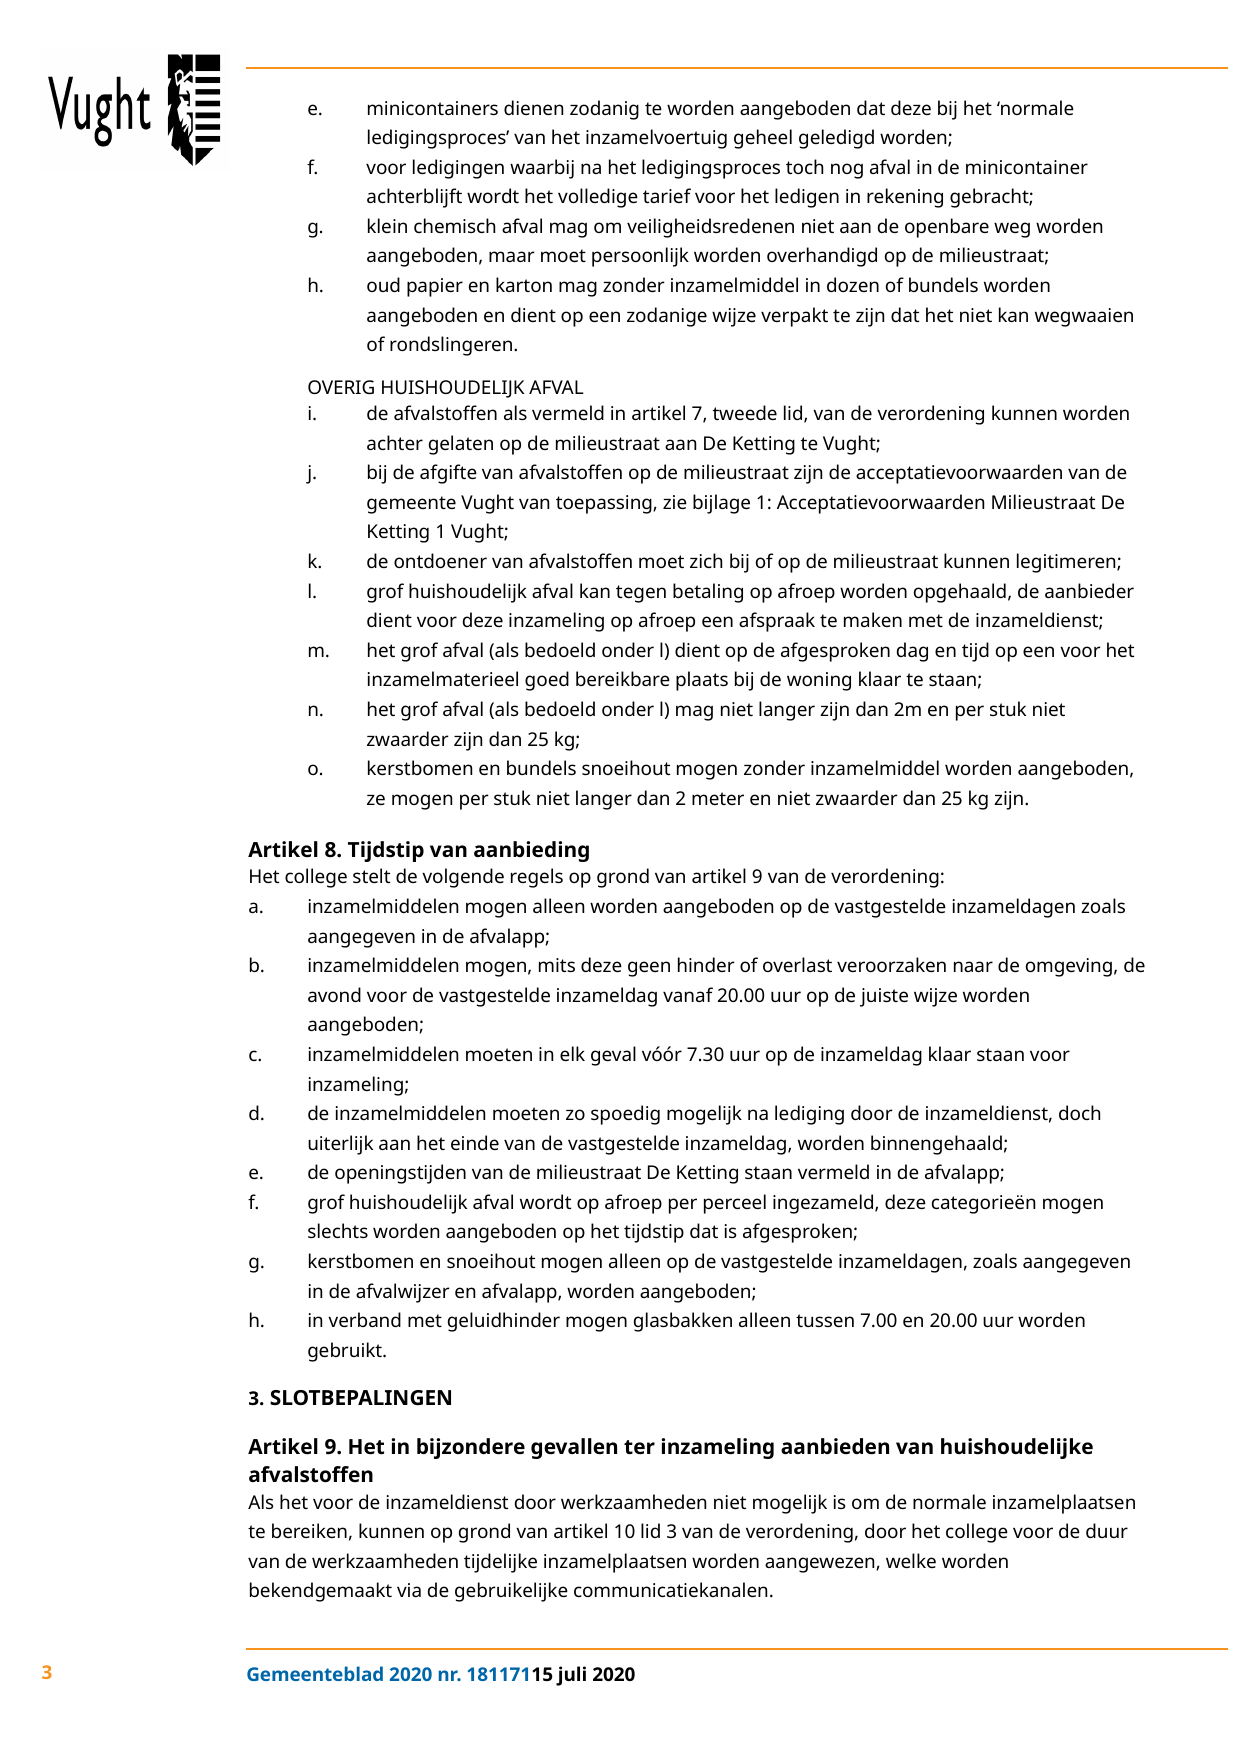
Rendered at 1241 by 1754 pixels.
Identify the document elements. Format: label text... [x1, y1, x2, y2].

list kerstbomen en bundels snoeihout mogen zonder inzamelmiddel worden aangeboden, ze mogen per stuk niet langer dan 2 meter en niet zwaarder dan 25 kg zijn. [307, 755, 1152, 811]
list oud papier en karton mag zonder inzamelmiddel in dozen of bundels worden aangeboden en dient op een zodanige wijze verpakt te zijn dat het niet kan wegwaaien of rondslingeren. [307, 272, 1152, 357]
list minicontainers dienen zodanig te worden aangeboden dat deze bij het ‘normale ledigingsproces’ van het inzamelvoertuig geheel geledigd worden; [307, 95, 1152, 150]
list grof huishoudelijk afval wordt op afroep per perceel ingezameld, deze categorieën mogen slechts worden aangeboden op het tijdstip dat is afgesproken; [248, 1189, 1152, 1244]
list het grof afval (als bedoeld onder l) mag niet langer zijn dan 2m en per stuk niet zwaarder zijn dan 25 kg; [307, 696, 1152, 751]
text Als het voor de inzameldienst door werkzaamheden niet mogelijk is om de normale inzamelplaatsen te bereiken, kunnen op grond van artikel 10 lid 3 van de verordening, door het college voor de duur van de werkzaamheden tijdelijke inzamelplaatsen worden aangewezen, welke worden bekendgemaakt via de gebruikelijke communicatiekanalen. [248, 1489, 1152, 1603]
list bij de afgifte van afvalstoffen op de milieustraat zijn de acceptatievoorwaarden van de gemeente Vught van toepassing, zie bijlage 1: Acceptatievoorwaarden Milieustraat De Ketting 1 Vught; [307, 459, 1152, 544]
list voor ledigingen waarbij na het ledigingsproces toch nog afval in de minicontainer achterblijft wordt het volledige tarief voor het ledigen in rekening gebracht; [307, 154, 1152, 209]
list inzamelmiddelen mogen, mits deze geen hinder of overlast veroorzaken naar de omgeving, de avond voor de vastgestelde inzameldag vanaf 20.00 uur op de juiste wijze worden aangeboden; [248, 952, 1152, 1037]
list de afvalstoffen als vermeld in artikel 7, tweede lid, van de verordening kunnen worden achter gelaten op de milieustraat aan De Ketting te Vught; [307, 400, 1152, 456]
list de ontdoener van afvalstoffen moet zich bij of op de milieustraat kunnen legitimeren; [307, 548, 1152, 574]
list de inzamelmiddelen moeten zo spoedig mogelijk na lediging door de inzameldienst, doch uiterlijk aan het einde van de vastgestelde inzameldag, worden binnengehaald; [248, 1100, 1152, 1156]
list het grof afval (als bedoeld onder l) dient op de afgesproken dag en tijd op een voor het inzamelmaterieel goed bereikbare plaats bij de woning klaar te staan; [307, 637, 1152, 692]
text Artikel 8. Tijdstip van aanbieding [248, 835, 1152, 864]
list klein chemisch afval mag om veiligheidsredenen niet aan de openbare weg worden aangeboden, maar moet persoonlijk worden overhandigd op de milieustraat; [307, 213, 1152, 268]
text 3. SLOTBEPALINGEN [248, 1383, 1152, 1411]
list de openingstijden van de milieustraat De Ketting staan vermeld in de afvalapp; [248, 1159, 1152, 1185]
text Artikel 9. Het in bijzondere gevallen ter inzameling aanbieden van huishoudelijke afvalstoffen [248, 1432, 1152, 1489]
list kerstbomen en snoeihout mogen alleen op de vastgestelde inzameldagen, zoals aangegeven in de afvalwijzer en afvalapp, worden aangeboden; [248, 1248, 1152, 1304]
list OVERIG HUISHOUDELIJK AFVAL [248, 374, 1152, 400]
picture [41, 47, 231, 172]
list inzamelmiddelen moeten in elk geval vóór 7.30 uur op de inzameldag klaar staan voor inzameling; [248, 1041, 1152, 1097]
list in verband met geluidhinder mogen glasbakken alleen tussen 7.00 en 20.00 uur worden gebruikt. [248, 1307, 1152, 1363]
list inzamelmiddelen mogen alleen worden aangeboden op de vastgestelde inzameldagen zoals aangegeven in de afvalapp; [248, 893, 1152, 949]
list grof huishoudelijk afval kan tegen betaling op afroep worden opgehaald, de aanbieder dient voor deze inzameling op afroep een afspraak te maken met de inzameldienst; [307, 578, 1152, 633]
text Het college stelt de volgende regels op grond van artikel 9 van de verordening: [248, 864, 1152, 889]
